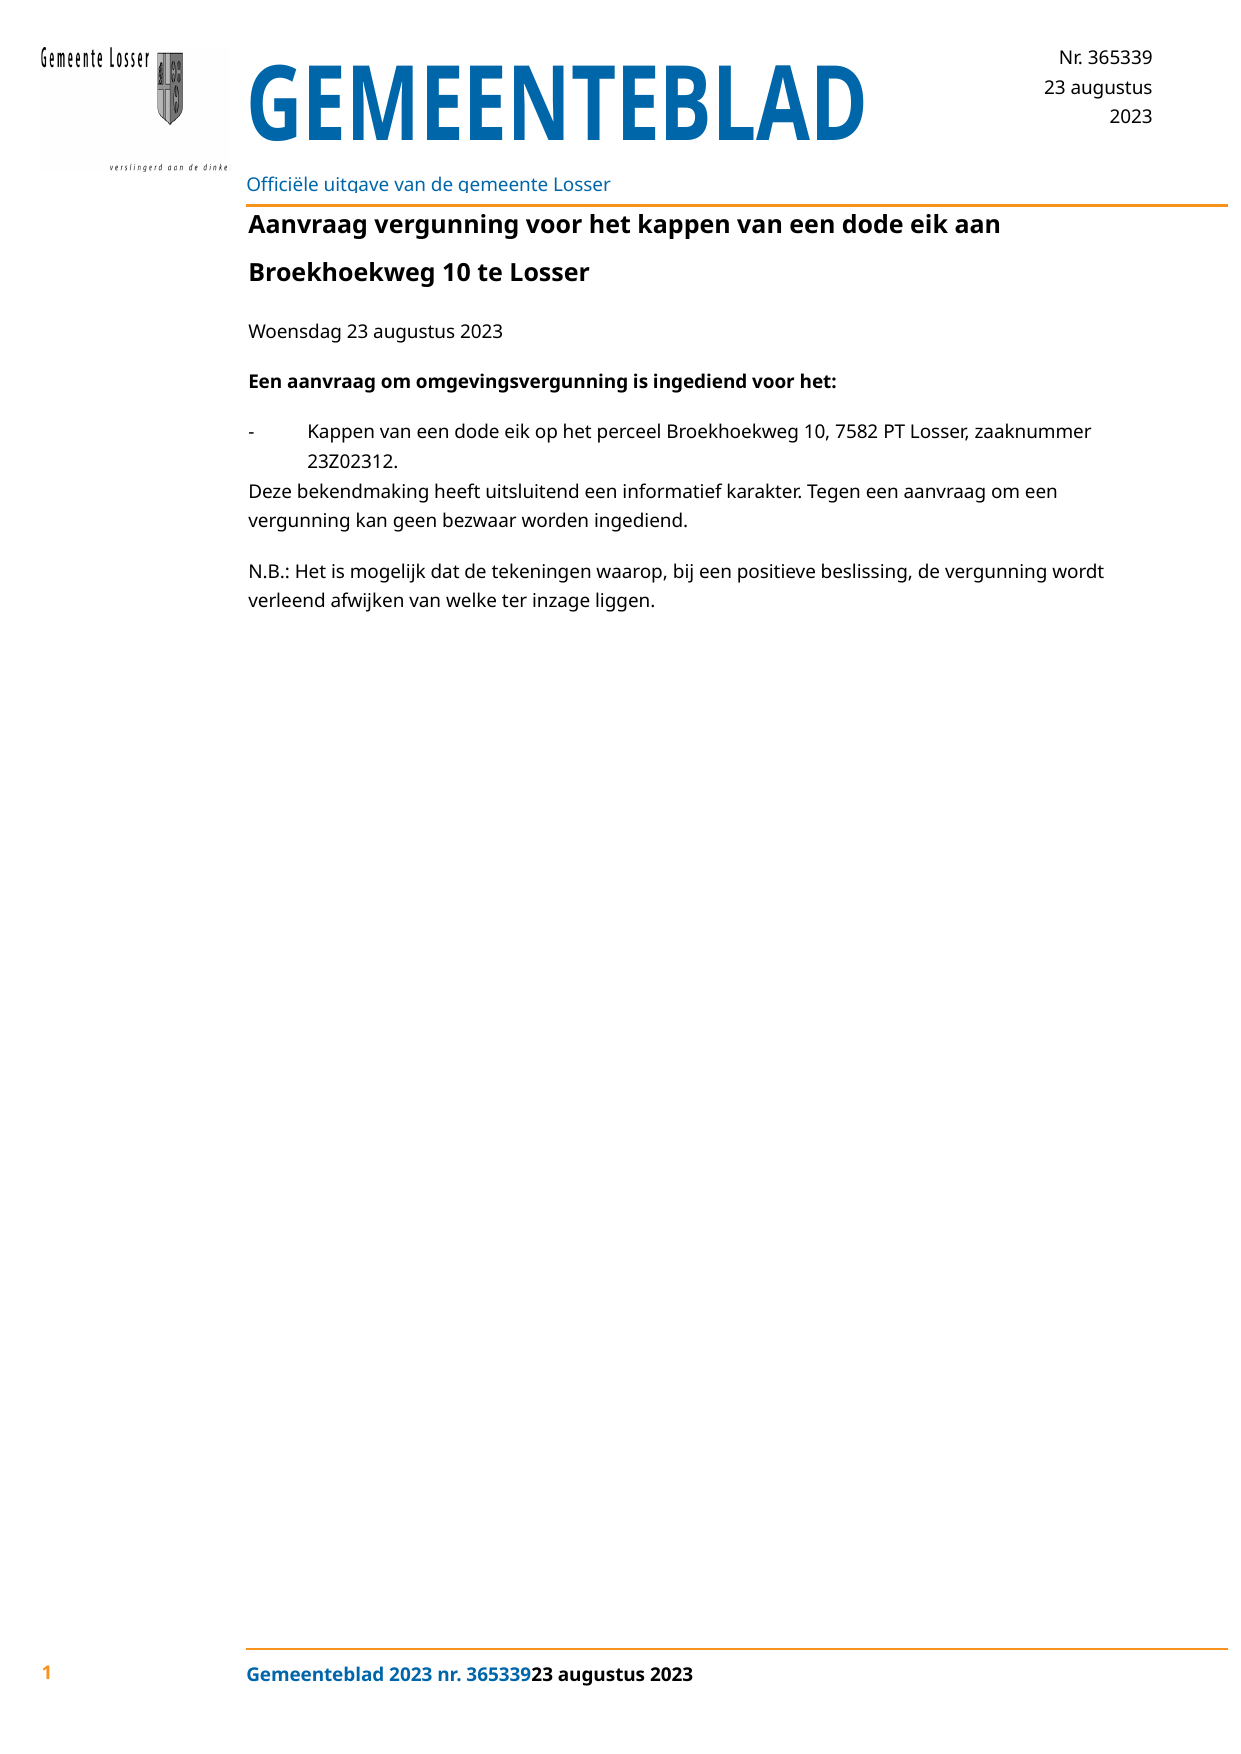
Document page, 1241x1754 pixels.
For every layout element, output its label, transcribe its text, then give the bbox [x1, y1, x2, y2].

picture [41, 47, 231, 172]
text Deze bekendmaking heeft uitsluitend een informatief karakter. Tegen een aanvraag om een vergunning kan geen bezwaar worden ingediend. [248, 478, 1152, 533]
text Aanvraag vergunning voor het kappen van een dode eik aan Broekhoekweg 10 te Losser [248, 207, 1152, 288]
text Woensdag 23 augustus 2023 [248, 318, 1152, 344]
list Kappen van een dode eik op het perceel Broekhoekweg 10, 7582 PT Losser, zaaknummer 23Z02312. [248, 419, 1152, 474]
text Een aanvraag om omgevingsvergunning is ingediend voor het: [248, 368, 1152, 394]
text N.B.: Het is mogelijk dat de tekeningen waarop, bij een positieve beslissing, de vergunning wordt verleend afwijken van welke ter inzage liggen. [248, 558, 1152, 613]
